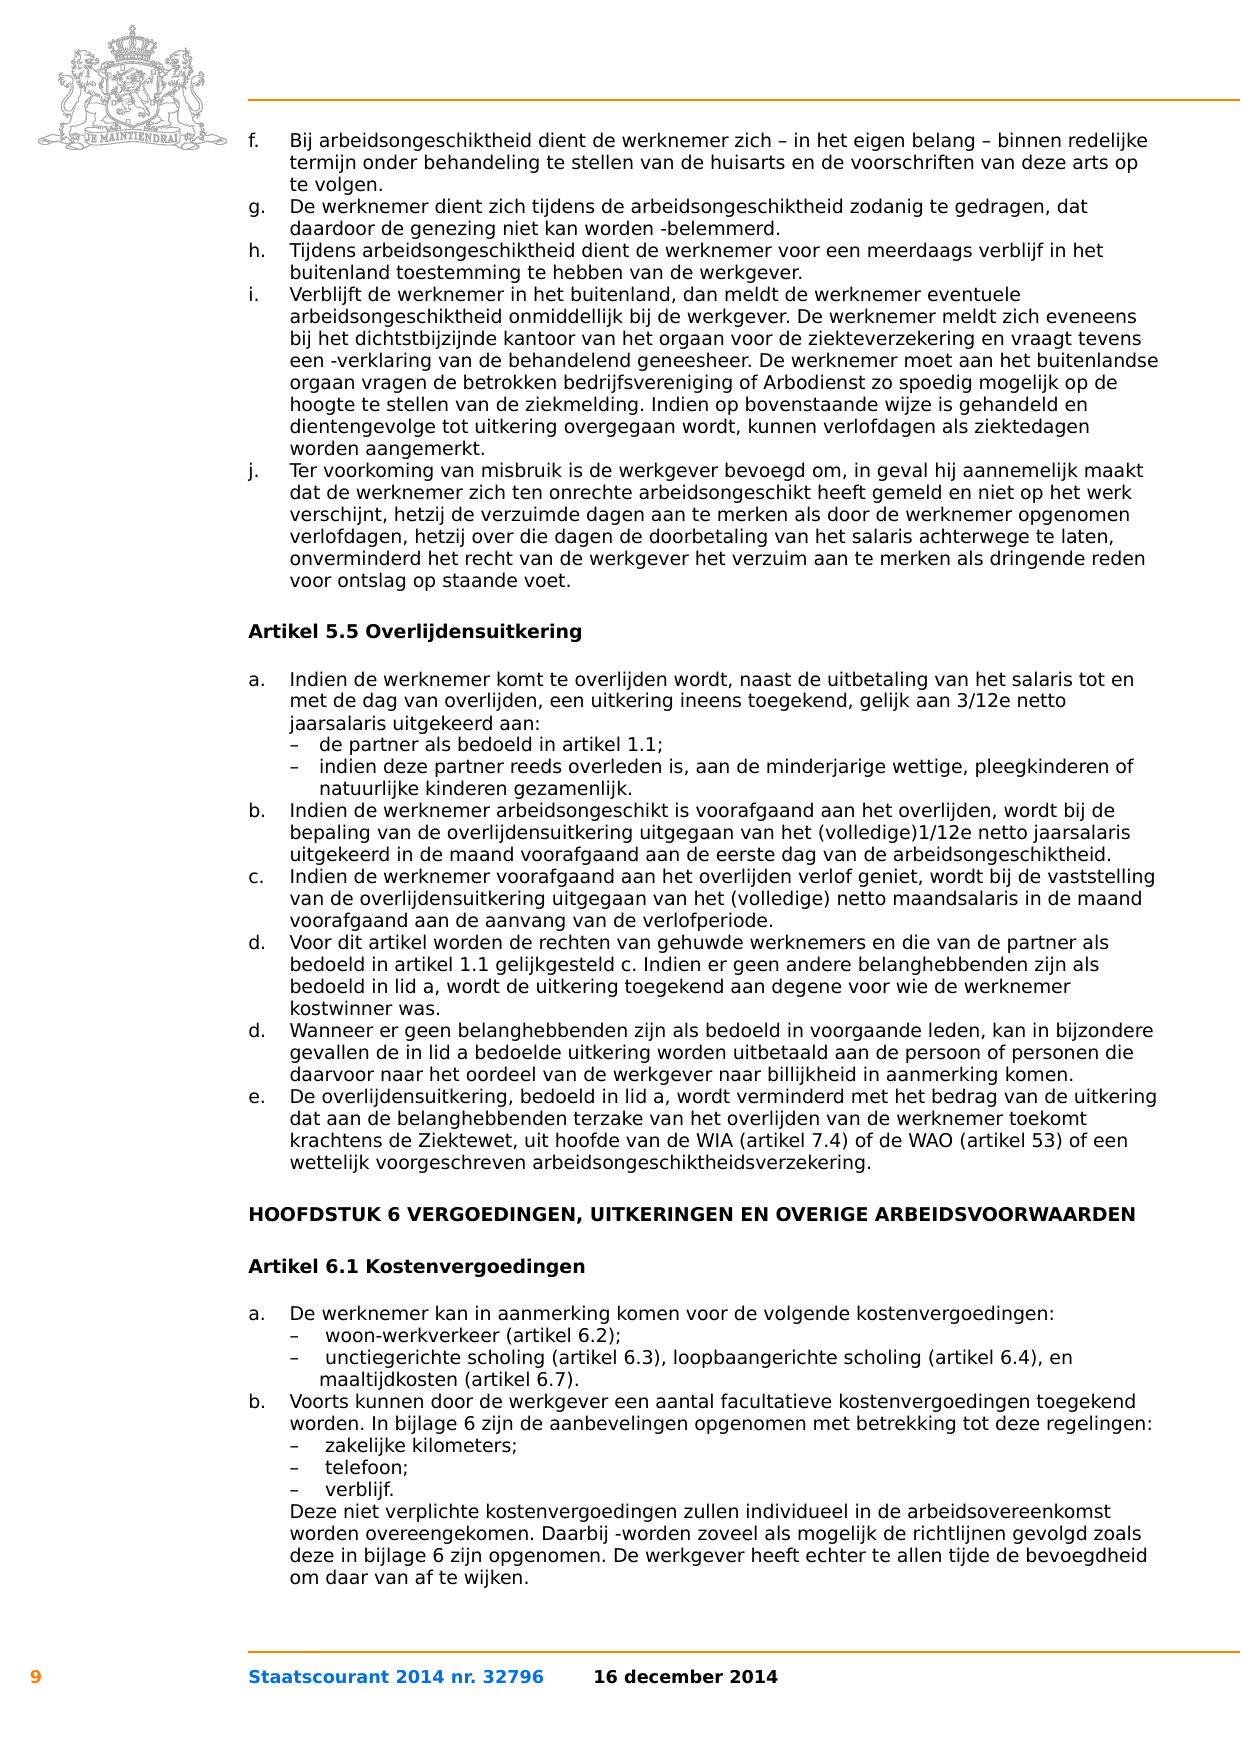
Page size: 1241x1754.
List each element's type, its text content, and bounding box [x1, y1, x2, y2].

text c. Indien de werknemer voorafgaand aan het overlijden verlof geniet, wordt bij de vaststelling van de overlijdensuitkering uitgegaan van het (volledige) netto maandsalaris in de maand voorafgaand aan de aanvang van de verlofperiode. [248, 866, 1163, 932]
subtitle Artikel 6.1 Kostenvergoedingen [248, 1256, 1163, 1278]
text i. Verblijft de werknemer in het buitenland, dan meldt de werknemer eventuele arbeidsongeschiktheid onmiddellijk bij de werkgever. De werknemer meldt zich eveneens bij het dichtstbijzijnde kantoor van het orgaan voor de ziekteverzekering en vraagt tevens een -verklaring van de behandelend geneesheer. De werknemer moet aan het buitenlandse orgaan vragen de betrokken bedrijfsvereniging of Arbodienst zo spoedig mogelijk op de hoogte te stellen van de ziekmelding. Indien op bovenstaande wijze is gehandeld en dientengevolge tot uitkering overgegaan wordt, kunnen verlofdagen als ziektedagen worden aangemerkt. [248, 284, 1163, 459]
text d. Voor dit artikel worden de rechten van gehuwde werknemers en die van de partner als bedoeld in artikel 1.1 gelijkgesteld c. Indien er geen andere belanghebbenden zijn als bedoeld in lid a, wordt de uitkering toegekend aan degene voor wie de werknemer kostwinner was. [248, 932, 1163, 1020]
text a. De werknemer kan in aanmerking komen voor de volgende kostenvergoedingen: [248, 1303, 1163, 1325]
text h. Tijdens arbeidsongeschiktheid dient de werknemer voor een meerdaags verblijf in het buitenland toestemming te hebben van de werkgever. [248, 240, 1163, 284]
text j. Ter voorkoming van misbruik is de werkgever bevoegd om, in geval hij aannemelijk maakt dat de werknemer zich ten onrechte arbeidsongeschikt heeft gemeld en niet op het werk verschijnt, hetzij de verzuimde dagen aan te merken als door de werknemer opgenomen verlofdagen, hetzij over die dagen de doorbetaling van het salaris achterwege te laten, onverminderd het recht van de werkgever het verzuim aan te merken als dringende reden voor ontslag op staande voet. [248, 459, 1163, 591]
text f. Bij arbeidsongeschiktheid dient de werknemer zich – in het eigen belang – binnen redelijke termijn onder behandeling te stellen van de huisarts en de voorschriften van deze arts op te volgen. [248, 130, 1163, 196]
subtitle HOOFDSTUK 6 VERGOEDINGEN, UITKERINGEN EN OVERIGE ARBEIDSVOORWAARDEN [248, 1204, 1163, 1226]
text a. Indien de werknemer komt te overlijden wordt, naast de uitbetaling van het salaris tot en met de dag van overlijden, een uitkering ineens toegekend, gelijk aan 3/12e netto jaarsalaris uitgekeerd aan: [248, 668, 1163, 734]
text – verblijf. [289, 1479, 1163, 1501]
text d. Wanneer er geen belanghebbenden zijn als bedoeld in voorgaande leden, kan in bijzondere gevallen de in lid a bedoelde uitkering worden uitbetaald aan de persoon of personen die daarvoor naar het oordeel van de werkgever naar billijkheid in aanmerking komen. [248, 1020, 1163, 1086]
text – de partner als bedoeld in artikel 1.1; [289, 734, 1163, 756]
text – unctiegerichte scholing (artikel 6.3), loopbaangerichte scholing (artikel 6.4), en maaltijdkosten (artikel 6.7). [289, 1347, 1163, 1391]
text – indien deze partner reeds overleden is, aan de minderjarige wettige, pleegkinderen of natuurlijke kinderen gezamenlijk. [289, 756, 1163, 800]
text g. De werknemer dient zich tijdens de arbeidsongeschiktheid zodanig te gedragen, dat daardoor de genezing niet kan worden -belemmerd. [248, 196, 1163, 240]
subtitle Artikel 5.5 Overlijdensuitkering [248, 621, 1163, 643]
picture [38, 25, 227, 150]
text b. Voorts kunnen door de werkgever een aantal facultatieve kostenvergoedingen toegekend worden. In bijlage 6 zijn de aanbevelingen opgenomen met betrekking tot deze regelingen: [248, 1391, 1163, 1435]
text b. Indien de werknemer arbeidsongeschikt is voorafgaand aan het overlijden, wordt bij de bepaling van de overlijdensuitkering uitgegaan van het (volledige)1/12e netto jaarsalaris uitgekeerd in de maand voorafgaand aan de eerste dag van de arbeidsongeschiktheid. [248, 800, 1163, 866]
text – woon-werkverkeer (artikel 6.2); [289, 1325, 1163, 1347]
text e. De overlijdensuitkering, bedoeld in lid a, wordt verminderd met het bedrag van de uitkering dat aan de belanghebbenden terzake van het overlijden van de werknemer toekomt krachtens de Ziektewet, uit hoofde van de WIA (artikel 7.4) of de WAO (artikel 53) of een wettelijk voorgeschreven arbeidsongeschiktheidsverzekering. [248, 1086, 1163, 1174]
text Deze niet verplichte kostenvergoedingen zullen individueel in de arbeidsovereenkomst worden overeengekomen. Daarbij -worden zoveel als mogelijk de richtlijnen gevolgd zoals deze in bijlage 6 zijn opgenomen. De werkgever heeft echter te allen tijde de bevoegdheid om daar van af te wijken. [289, 1501, 1163, 1589]
text – telefoon; [289, 1457, 1163, 1479]
text – zakelijke kilometers; [289, 1435, 1163, 1457]
